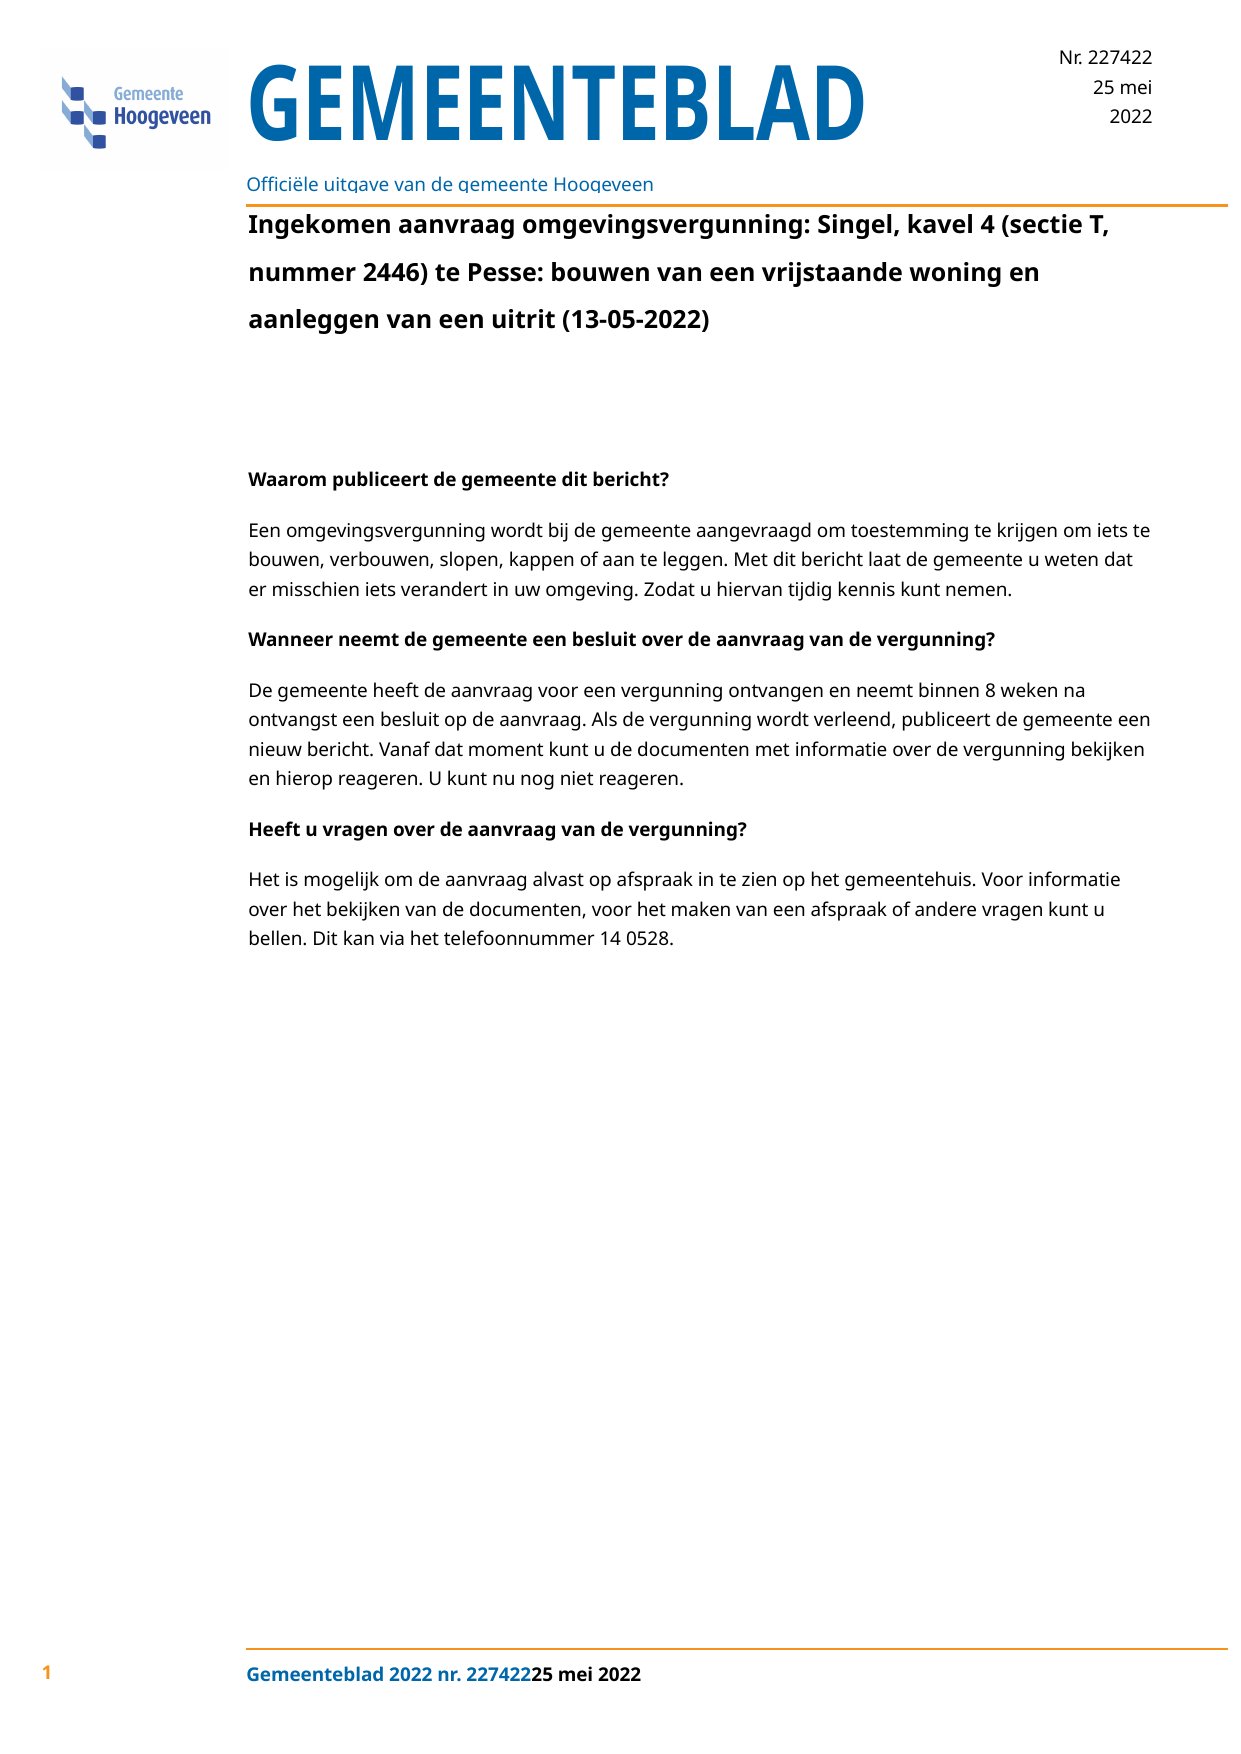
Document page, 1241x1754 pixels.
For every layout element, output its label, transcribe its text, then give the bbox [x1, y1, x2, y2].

text Ingekomen aanvraag omgevingsvergunning: Singel, kavel 4 (sectie T, nummer 2446) te Pesse: bouwen van een vrijstaande woning en aanleggen van een uitrit (13-05-2022) [248, 207, 1152, 336]
text Het is mogelijk om de aanvraag alvast op afspraak in te zien op het gemeentehuis. Voor informatie over het bekijken van de documenten, voor het maken van een afspraak of andere vragen kunt u bellen. Dit kan via het telefoonnummer 14 0528. [248, 866, 1152, 951]
picture [41, 47, 231, 172]
text Heeft u vragen over de aanvraag van de vergunning? [248, 816, 1152, 842]
text Wanneer neemt de gemeente een besluit over de aanvraag van de vergunning? [248, 626, 1152, 652]
text De gemeente heeft de aanvraag voor een vergunning ontvangen en neemt binnen 8 weken na ontvangst een besluit op de aanvraag. Als de vergunning wordt verleend, publiceert de gemeente een nieuw bericht. Vanaf dat moment kunt u de documenten met informatie over de vergunning bekijken en hierop reageren. U kunt nu nog niet reageren. [248, 677, 1152, 791]
text Een omgevingsvergunning wordt bij de gemeente aangevraagd om toestemming te krijgen om iets te bouwen, verbouwen, slopen, kappen of aan te leggen. Met dit bericht laat de gemeente u weten dat er misschien iets verandert in uw omgeving. Zodat u hiervan tijdig kennis kunt nemen. [248, 517, 1152, 602]
text Waarom publiceert de gemeente dit bericht? [248, 466, 1152, 492]
